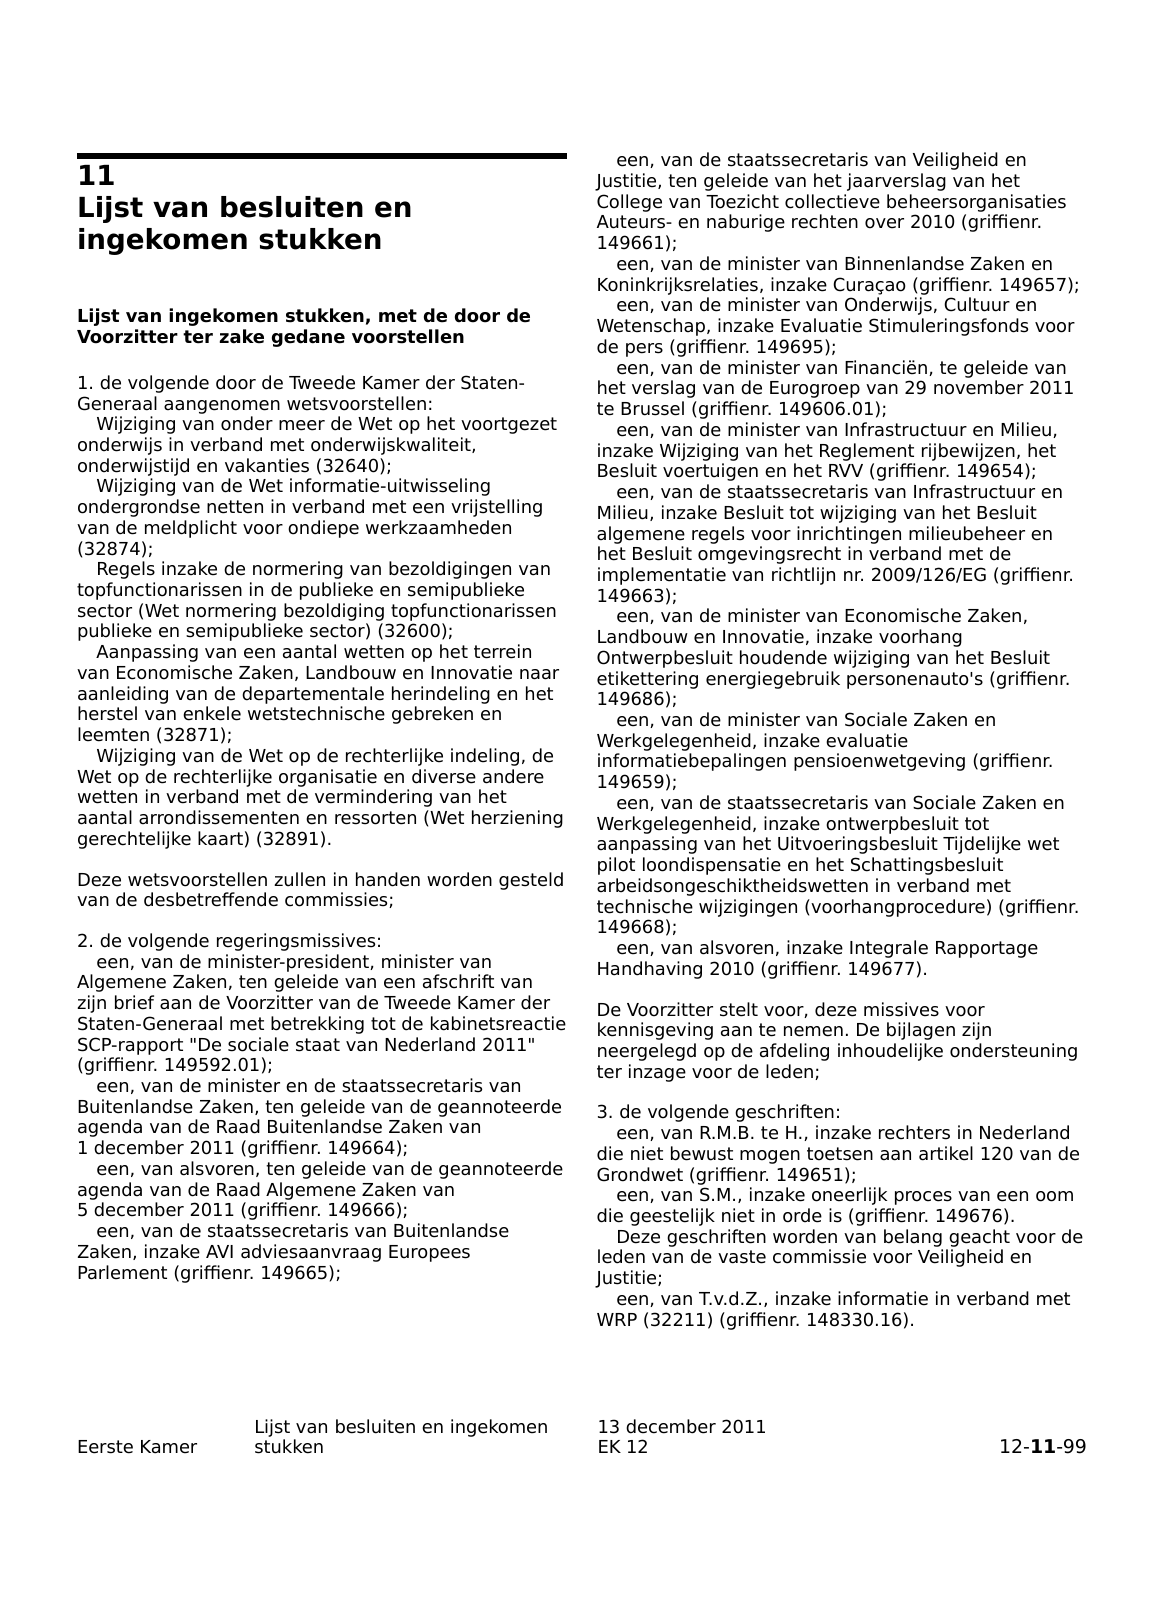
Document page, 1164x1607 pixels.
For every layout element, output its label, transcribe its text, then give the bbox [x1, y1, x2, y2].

text een, van de minister-president, minister van Algemene Zaken, ten geleide van een afschrift van zijn brief aan de Voorzitter van de Tweede Kamer der Staten-Generaal met betrekking tot de kabinetsreactie SCP-rapport "De sociale staat van Nederland 2011" (griffienr. 149592.01); [77, 952, 567, 1076]
text een, van de minister van Economische Zaken, Landbouw en Innovatie, inzake voorhang Ontwerpbesluit houdende wijziging van het Besluit etikettering energiegebruik personenauto's (griffienr. 149686); [596, 606, 1087, 710]
text een, van de staatssecretaris van Buitenlandse Zaken, inzake AVI adviesaanvraag Europees Parlement (griffienr. 149665); [77, 1221, 567, 1283]
text Wijziging van de Wet op de rechterlijke indeling, de Wet op de rechterlijke organisatie en diverse andere wetten in verband met de vermindering van het aantal arrondissementen en ressorten (Wet herziening gerechtelijke kaart) (32891). [77, 746, 567, 849]
text een, van de minister van Onderwijs, Cultuur en Wetenschap, inzake Evaluatie Stimuleringsfonds voor de pers (griffienr. 149695); [596, 295, 1087, 357]
text Wijziging van onder meer de Wet op het voortgezet onderwijs in verband met onderwijskwaliteit, onderwijstijd en vakanties (32640); [77, 414, 567, 476]
text een, van de minister van Financiën, te geleide van het verslag van de Eurogroep van 29 november 2011 te Brussel (griffienr. 149606.01); [596, 357, 1087, 420]
text een, van de minister en de staatssecretaris van Buitenlandse Zaken, ten geleide van de geannoteerde agenda van de Raad Buitenlandse Zaken van 1 december 2011 (griffienr. 149664); [77, 1076, 567, 1159]
text een, van R.M.B. te H., inzake rechters in Nederland die niet bewust mogen toetsen aan artikel 120 van de Grondwet (griffienr. 149651); [596, 1123, 1087, 1185]
text een, van T.v.d.Z., inzake informatie in verband met WRP (32211) (griffienr. 148330.16). [596, 1289, 1087, 1330]
text een, van alsvoren, ten geleide van de geannoteerde agenda van de Raad Algemene Zaken van 5 december 2011 (griffienr. 149666); [77, 1159, 567, 1221]
text Deze geschriften worden van belang geacht voor de leden van de vaste commissie voor Veiligheid en Justitie; [596, 1227, 1087, 1289]
text een, van de staatssecretaris van Infrastructuur en Milieu, inzake Besluit tot wijziging van het Besluit algemene regels voor inrichtingen milieubeheer en het Besluit omgevingsrecht in verband met de implementatie van richtlijn nr. 2009/126/EG (griffienr. 149663); [596, 482, 1087, 606]
title 11 Lijst van besluiten en ingekomen stukken [77, 159, 567, 256]
text Aanpassing van een aantal wetten op het terrein van Economische Zaken, Landbouw en Innovatie naar aanleiding van de departementale herindeling en het herstel van enkele wetstechnische gebreken en leemten (32871); [77, 642, 567, 746]
text Deze wetsvoorstellen zullen in handen worden gesteld van de desbetreffende commissies; [77, 869, 567, 911]
text Regels inzake de normering van bezoldigingen van topfunctionarissen in de publieke en semipublieke sector (Wet normering bezoldiging topfunctionarissen publieke en semipublieke sector) (32600); [77, 559, 567, 642]
text een, van de staatssecretaris van Veiligheid en Justitie, ten geleide van het jaarverslag van het College van Toezicht collectieve beheersorganisaties Auteurs- en naburige rechten over 2010 (griffienr. 149661); [596, 150, 1087, 254]
text een, van de minister van Sociale Zaken en Werkgelegenheid, inzake evaluatie informatiebepalingen pensioenwetgeving (griffienr. 149659); [596, 710, 1087, 793]
text 2. de volgende regeringsmissives: [77, 931, 567, 952]
text een, van alsvoren, inzake Integrale Rapportage Handhaving 2010 (griffienr. 149677). [596, 938, 1087, 979]
text 1. de volgende door de Tweede Kamer der Staten-Generaal aangenomen wetsvoorstellen: [77, 373, 567, 414]
text 3. de volgende geschriften: [596, 1102, 1087, 1123]
text De Voorzitter stelt voor, deze missives voor kennisgeving aan te nemen. De bijlagen zijn neergelegd op de afdeling inhoudelijke ondersteuning ter inzage voor de leden; [596, 999, 1087, 1082]
text een, van de minister van Infrastructuur en Milieu, inzake Wijziging van het Reglement rijbewijzen, het Besluit voertuigen en het RVV (griffienr. 149654); [596, 420, 1087, 482]
text Wijziging van de Wet informatie-uitwisseling ondergrondse netten in verband met een vrijstelling van de meldplicht voor ondiepe werkzaamheden (32874); [77, 476, 567, 559]
text een, van de minister van Binnenlandse Zaken en Koninkrijksrelaties, inzake Curaçao (griffienr. 149657); [596, 254, 1087, 295]
text een, van de staatssecretaris van Sociale Zaken en Werkgelegenheid, inzake ontwerpbesluit tot aanpassing van het Uitvoeringsbesluit Tijdelijke wet pilot loondispensatie en het Schattingsbesluit arbeidsongeschiktheidswetten in verband met technische wijzigingen (voorhangprocedure) (griffienr. 149668); [596, 793, 1087, 938]
text een, van S.M., inzake oneerlijk proces van een oom die geestelijk niet in orde is (griffienr. 149676). [596, 1185, 1087, 1227]
subtitle Lijst van ingekomen stukken, met de door de Voorzitter ter zake gedane voorstellen [77, 306, 567, 348]
